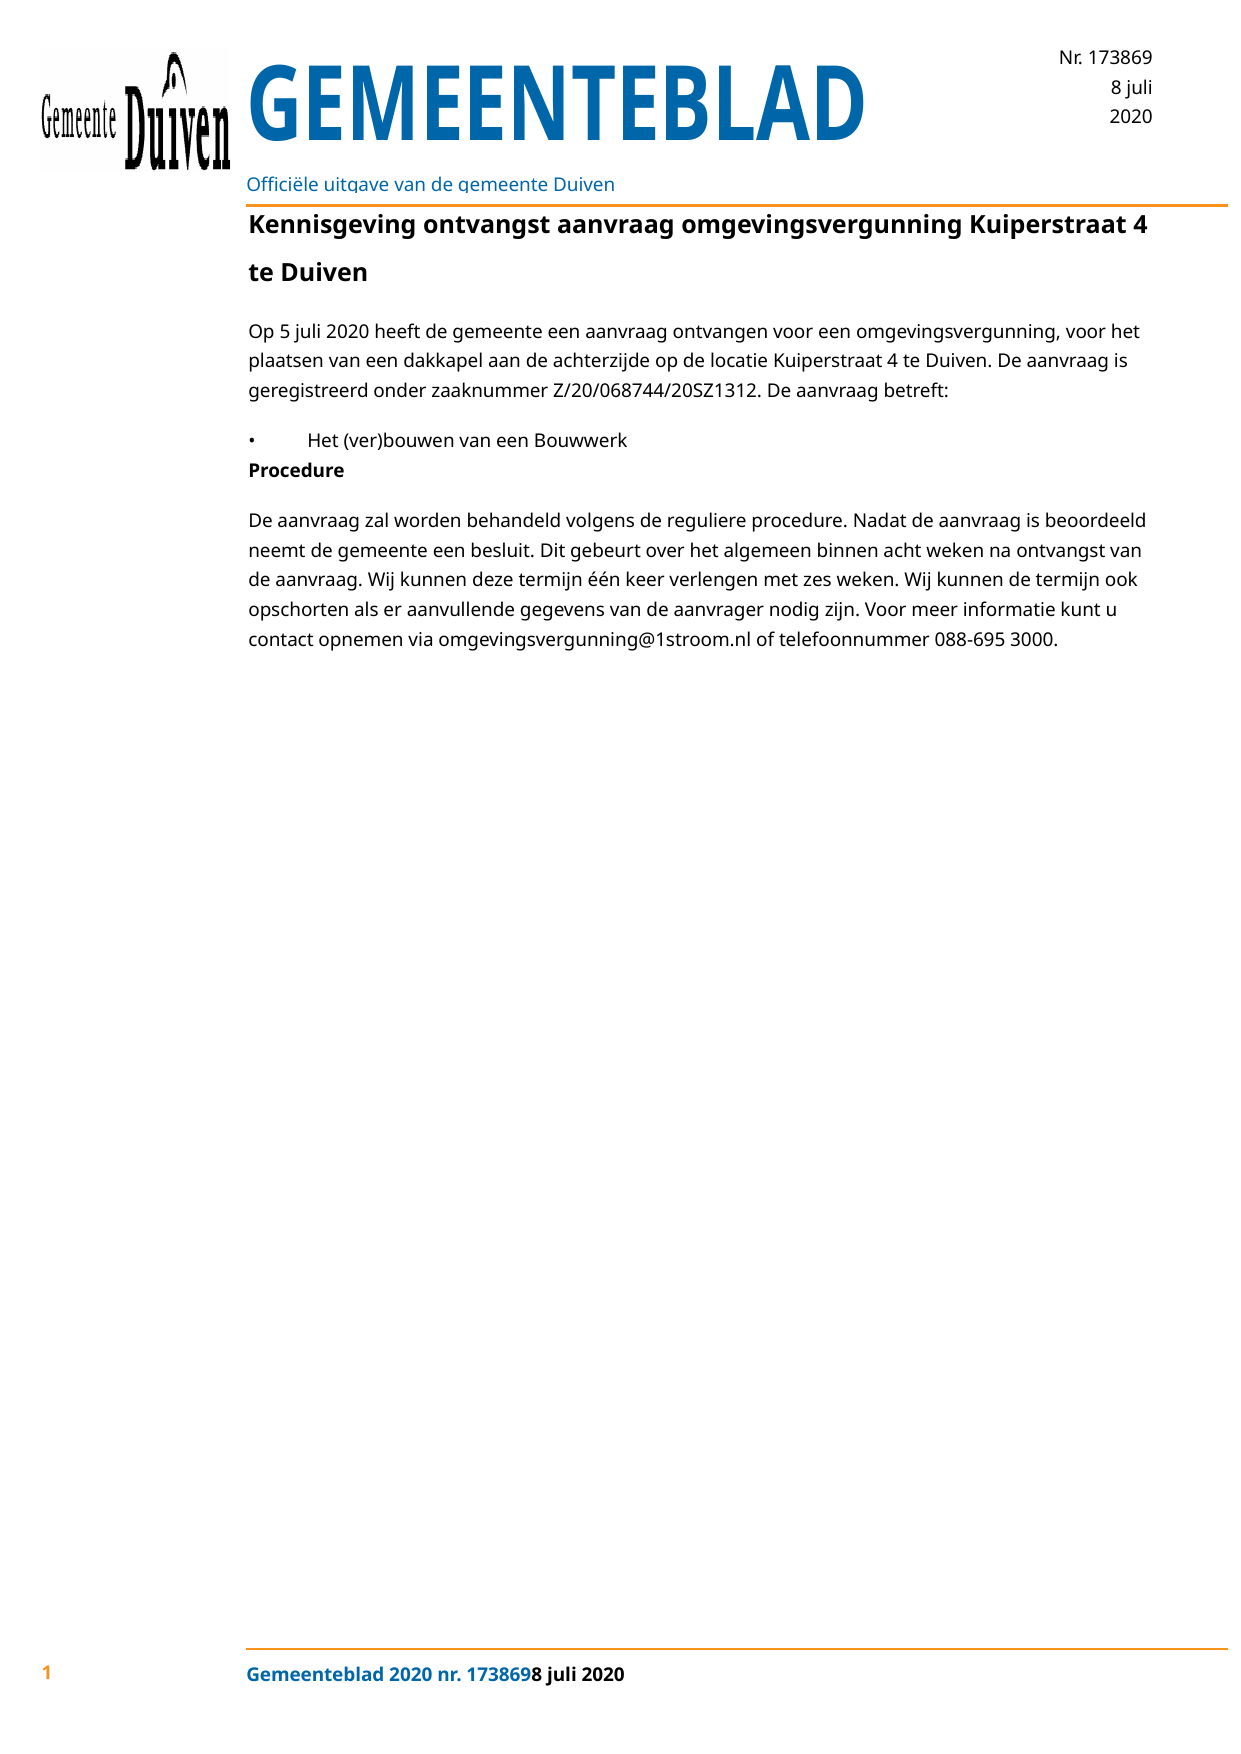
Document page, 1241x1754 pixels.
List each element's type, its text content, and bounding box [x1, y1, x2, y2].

text Procedure [248, 457, 1152, 483]
list Het (ver)bouwen van een Bouwwerk [248, 427, 1152, 453]
text Kennisgeving ontvangst aanvraag omgevingsvergunning Kuiperstraat 4 te Duiven [248, 207, 1152, 288]
text De aanvraag zal worden behandeld volgens de reguliere procedure. Nadat de aanvraag is beoordeeld neemt de gemeente een besluit. Dit gebeurt over het algemeen binnen acht weken na ontvangst van de aanvraag. Wij kunnen deze termijn één keer verlengen met zes weken. Wij kunnen de termijn ook opschorten als er aanvullende gegevens van de aanvrager nodig zijn. Voor meer informatie kunt u contact opnemen via omgevingsvergunning@1stroom.nl of telefoonnummer 088-695 3000. [248, 507, 1152, 652]
picture [41, 47, 231, 172]
text Op 5 juli 2020 heeft de gemeente een aanvraag ontvangen voor een omgevingsvergunning, voor het plaatsen van een dakkapel aan de achterzijde op de locatie Kuiperstraat 4 te Duiven. De aanvraag is geregistreerd onder zaaknummer Z/20/068744/20SZ1312. De aanvraag betreft: [248, 318, 1152, 403]
